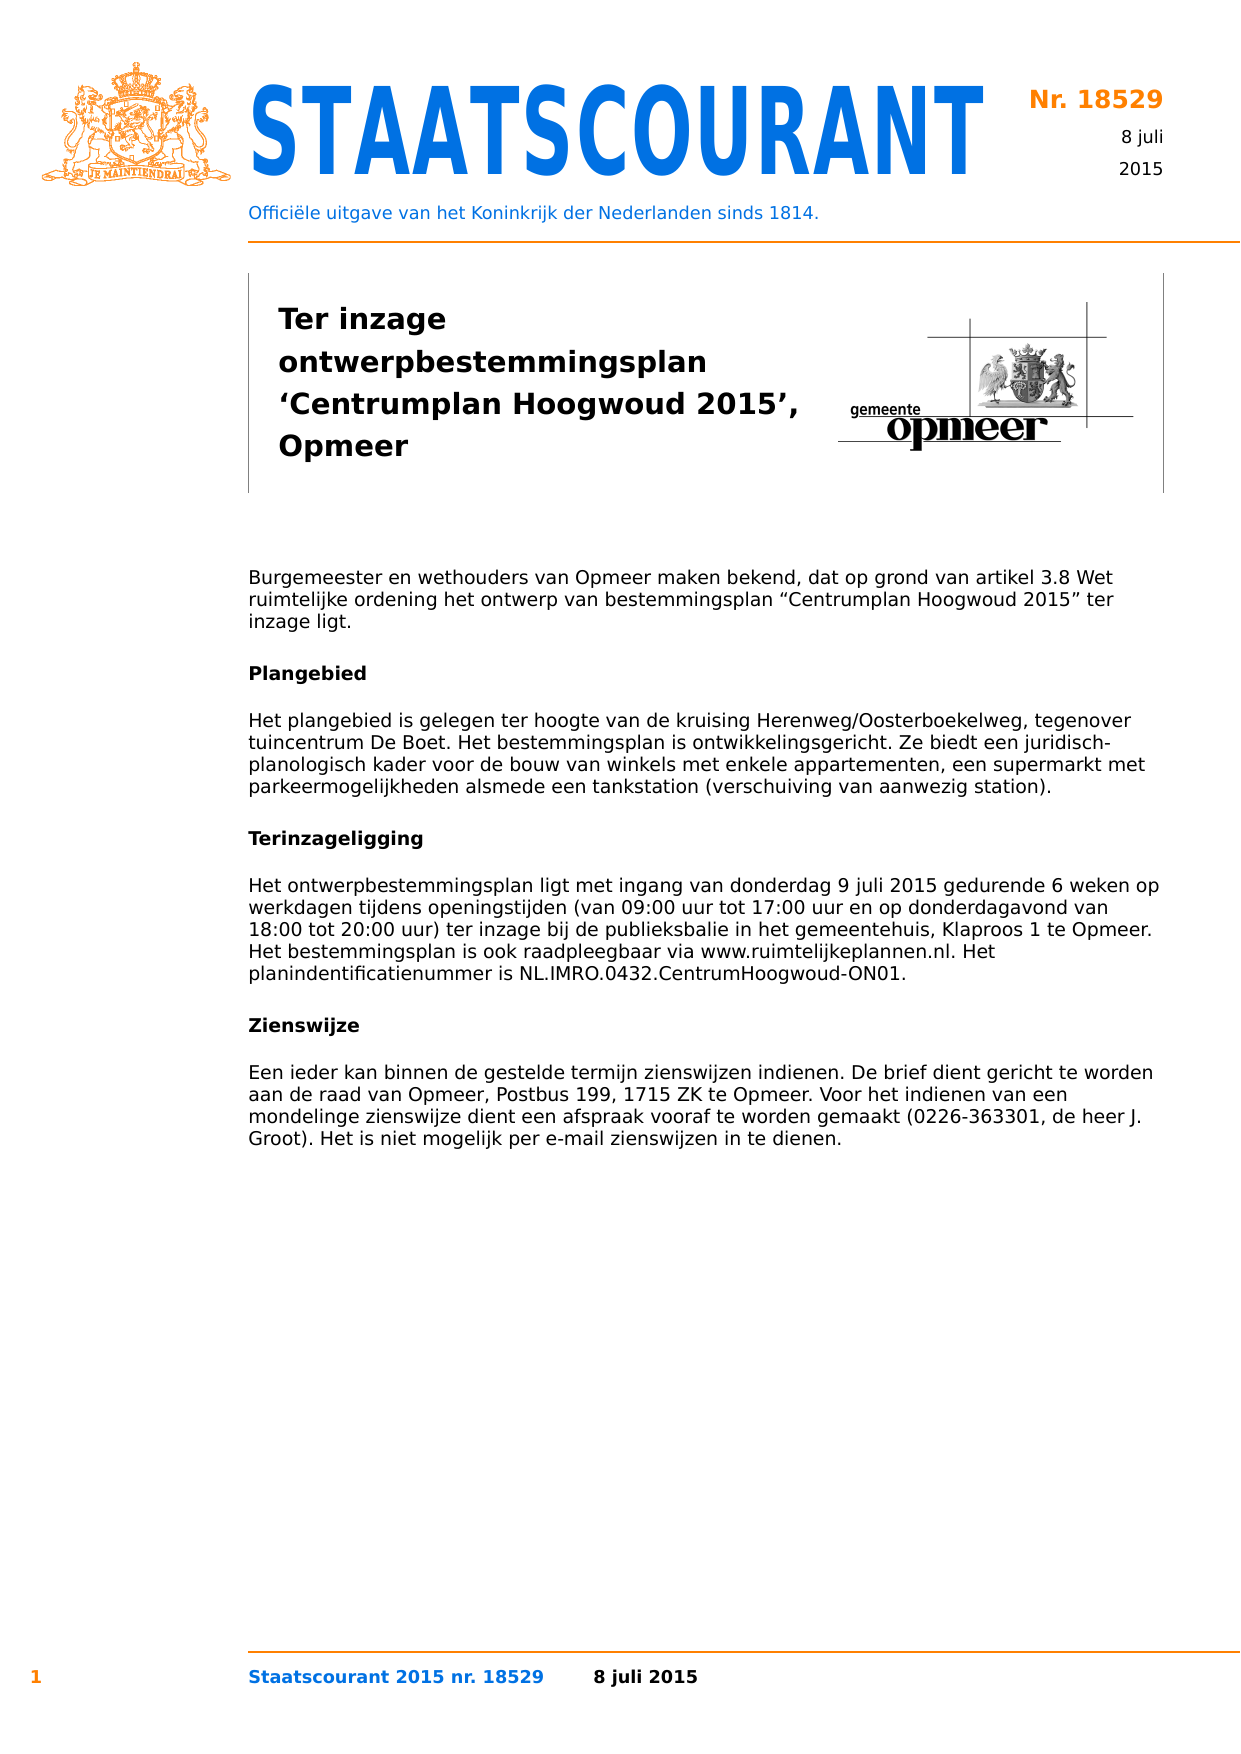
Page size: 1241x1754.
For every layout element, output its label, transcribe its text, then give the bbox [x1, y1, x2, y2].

subtitle Zienswijze [248, 1015, 1163, 1037]
text Het plangebied is gelegen ter hoogte van de kruising Herenweg/Oosterboekelweg, tegenover tuincentrum De Boet. Het bestemmingsplan is ontwikkelingsgericht. Ze biedt een juridisch-planologisch kader voor de bouw van winkels met enkele appartementen, een supermarkt met parkeermogelijkheden alsmede een tankstation (verschuiving van aanwezig station). [248, 710, 1163, 798]
text Het ontwerpbestemmingsplan ligt met ingang van donderdag 9 juli 2015 gedurende 6 weken op werkdagen tijdens openingstijden (van 09:00 uur tot 17:00 uur en op donderdagavond van 18:00 tot 20:00 uur) ter inzage bij de publieksbalie in het gemeentehuis, Klaproos 1 te Opmeer. Het bestemmingsplan is ook raadpleegbaar via www.ruimtelijkeplannen.nl. Het planindentificatienummer is NL.IMRO.0432.CentrumHoogwoud-ON01. [248, 875, 1163, 985]
picture [41, 62, 231, 186]
subtitle Terinzageligging [248, 828, 1163, 850]
text Een ieder kan binnen de gestelde termijn zienswijzen indienen. De brief dient gericht te worden aan de raad van Opmeer, Postbus 199, 1715 ZK te Opmeer. Voor het indienen van een mondelinge zienswijze dient een afspraak vooraf te worden gemaakt (0226-363301, de heer J. Groot). Het is niet mogelijk per e-mail zienswijzen in te dienen. [248, 1062, 1163, 1150]
table_cell 2015 [998, 153, 1240, 203]
text Burgemeester en wethouders van Opmeer maken bekend, dat op grond van artikel 3.8 Wet ruimtelijke ordening het ontwerp van bestemmingsplan “Centrumplan Hoogwoud 2015” ter inzage ligt. [248, 567, 1163, 633]
table_header Nr. 18529 [998, 62, 1240, 121]
table_cell 8 juli [998, 121, 1240, 153]
subtitle Ter inzage ontwerpbestemmingsplan ‘Centrumplan Hoogwoud 2015’, Opmeer [249, 273, 1163, 493]
table_header STAATSCOURANT [248, 62, 998, 203]
table_header [25, 62, 248, 241]
picture [838, 302, 1134, 451]
table_cell Officiële uitgave van het Koninkrijk der Nederlanden sinds 1814. [248, 203, 1240, 241]
subtitle Plangebied [248, 663, 1163, 685]
